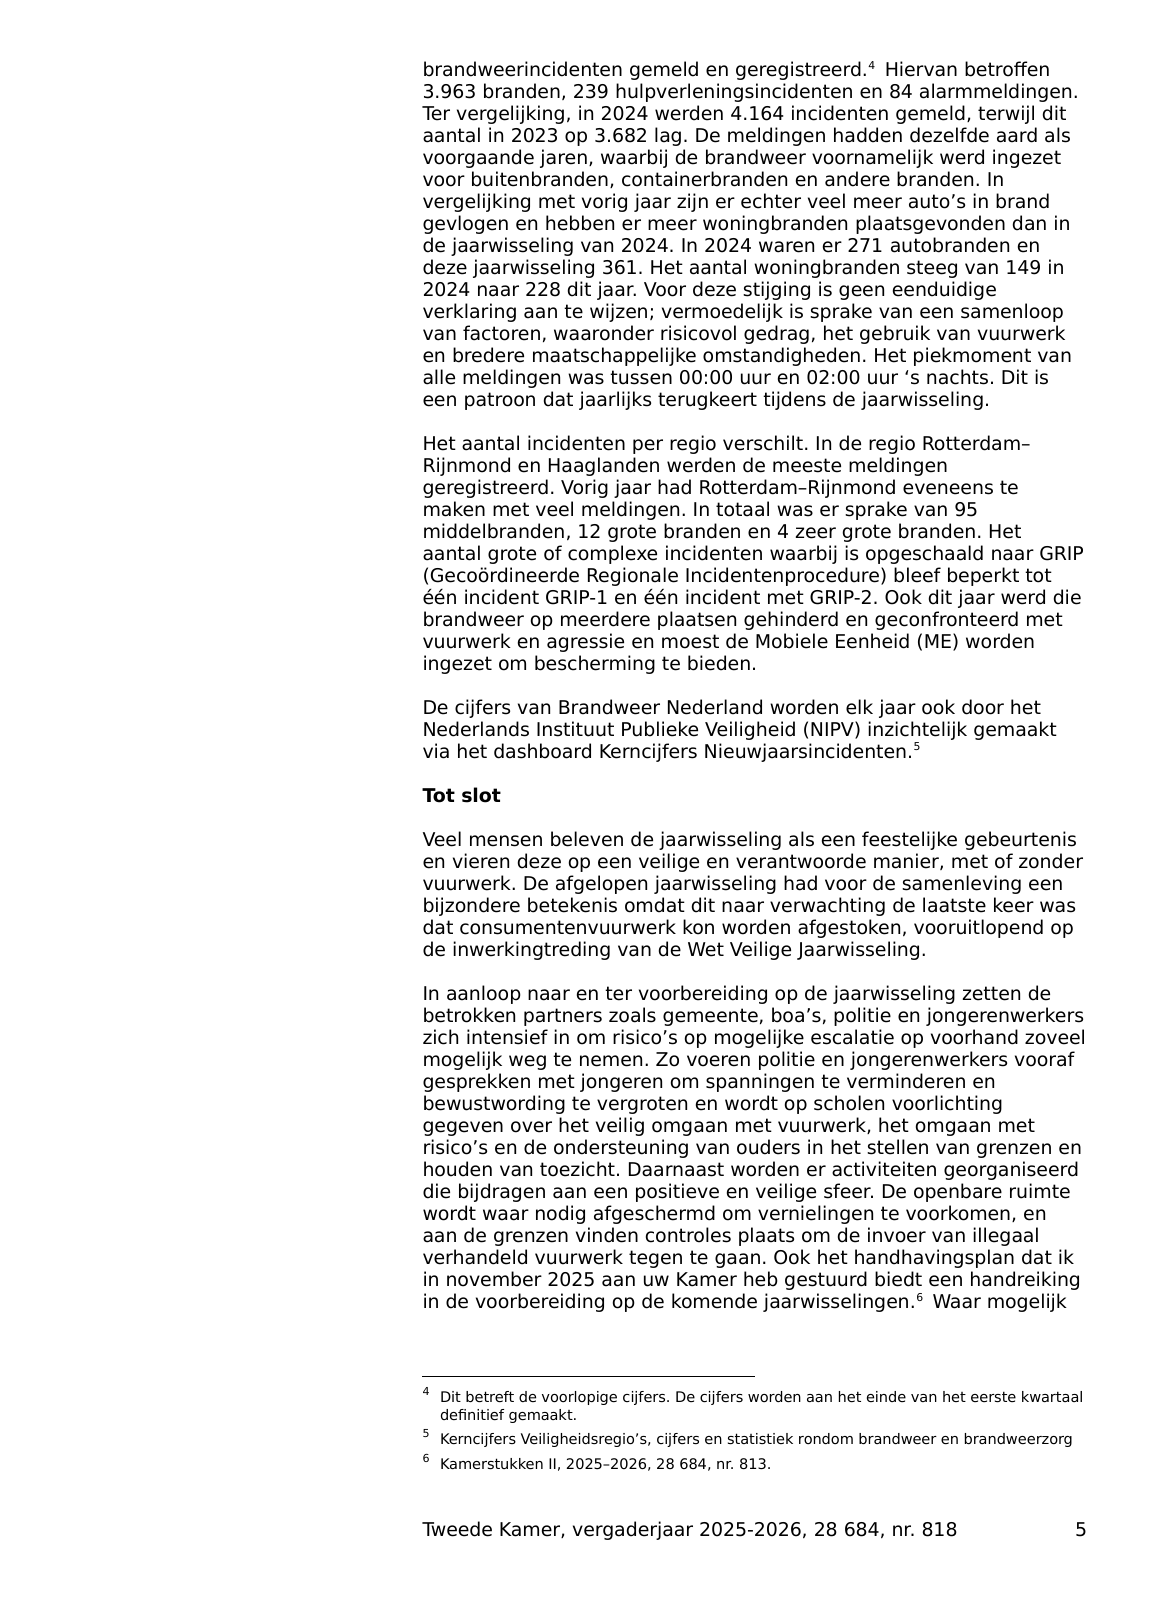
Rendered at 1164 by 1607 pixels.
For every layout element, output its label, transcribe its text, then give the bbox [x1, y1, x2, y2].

subtitle Tot slot [422, 785, 1087, 807]
text brandweerincidenten gemeld en geregistreerd. Hiervan betroffen 3.963 branden, 239 hulpverleningsincidenten en 84 alarmmeldingen. Ter vergelijking, in 2024 werden 4.164 incidenten gemeld, terwijl dit aantal in 2023 op 3.682 lag. De meldingen hadden dezelfde aard als voorgaande jaren, waarbij de brandweer voornamelijk werd ingezet voor buitenbranden, containerbranden en andere branden. In vergelijking met vorig jaar zijn er echter veel meer auto’s in brand gevlogen en hebben er meer woningbranden plaatsgevonden dan in de jaarwisseling van 2024. In 2024 waren er 271 autobranden en deze jaarwisseling 361. Het aantal woningbranden steeg van 149 in 2024 naar 228 dit jaar. Voor deze stijging is geen eenduidige verklaring aan te wijzen; vermoedelijk is sprake van een samenloop van factoren, waaronder risicovol gedrag, het gebruik van vuurwerk en bredere maatschappelijke omstandigheden. Het piekmoment van alle meldingen was tussen 00:00 uur en 02:00 uur ‘s nachts. Dit is een patroon dat jaarlijks terugkeert tijdens de jaarwisseling. [422, 59, 1087, 411]
text In aanloop naar en ter voorbereiding op de jaarwisseling zetten de betrokken partners zoals gemeente, boa’s, politie en jongerenwerkers zich intensief in om risico’s op mogelijke escalatie op voorhand zoveel mogelijk weg te nemen. Zo voeren politie en jongerenwerkers vooraf gesprekken met jongeren om spanningen te verminderen en bewustwording te vergroten en wordt op scholen voorlichting gegeven over het veilig omgaan met vuurwerk, het omgaan met risico’s en de ondersteuning van ouders in het stellen van grenzen en houden van toezicht. Daarnaast worden er activiteiten georganiseerd die bijdragen aan een positieve en veilige sfeer. De openbare ruimte wordt waar nodig afgeschermd om vernielingen te voorkomen, en aan de grenzen vinden controles plaats om de invoer van illegaal verhandeld vuurwerk tegen te gaan. Ook het handhavingsplan dat ik in november 2025 aan uw Kamer heb gestuurd biedt een handreiking in de voorbereiding op de komende jaarwisselingen. Waar mogelijk [422, 983, 1087, 1313]
text Kerncijfers Veiligheidsregio’s, cijfers en statistiek rondom brandweer en brandweerzorg [422, 1427, 1087, 1449]
text Het aantal incidenten per regio verschilt. In de regio Rotterdam–Rijnmond en Haaglanden werden de meeste meldingen geregistreerd. Vorig jaar had Rotterdam–Rijnmond eveneens te maken met veel meldingen. In totaal was er sprake van 95 middelbranden, 12 grote branden en 4 zeer grote branden. Het aantal grote of complexe incidenten waarbij is opgeschaald naar GRIP (Gecoördineerde Regionale Incidentenprocedure) bleef beperkt tot één incident GRIP-1 en één incident met GRIP-2. Ook dit jaar werd die brandweer op meerdere plaatsen gehinderd en geconfronteerd met vuurwerk en agressie en moest de Mobiele Eenheid (ME) worden ingezet om bescherming te bieden. [422, 433, 1087, 675]
text De cijfers van Brandweer Nederland worden elk jaar ook door het Nederlands Instituut Publieke Veiligheid (NIPV) inzichtelijk gemaakt via het dashboard Kerncijfers Nieuwjaarsincidenten. [422, 697, 1087, 763]
text Dit betreft de voorlopige cijfers. De cijfers worden aan het einde van het eerste kwartaal definitief gemaakt. [422, 1385, 1087, 1424]
text Kamerstukken II, 2025–2026, 28 684, nr. 813. [422, 1452, 1087, 1474]
text Veel mensen beleven de jaarwisseling als een feestelijke gebeurtenis en vieren deze op een veilige en verantwoorde manier, met of zonder vuurwerk. De afgelopen jaarwisseling had voor de samenleving een bijzondere betekenis omdat dit naar verwachting de laatste keer was dat consumentenvuurwerk kon worden afgestoken, vooruitlopend op de inwerkingtreding van de Wet Veilige Jaarwisseling. [422, 829, 1087, 961]
